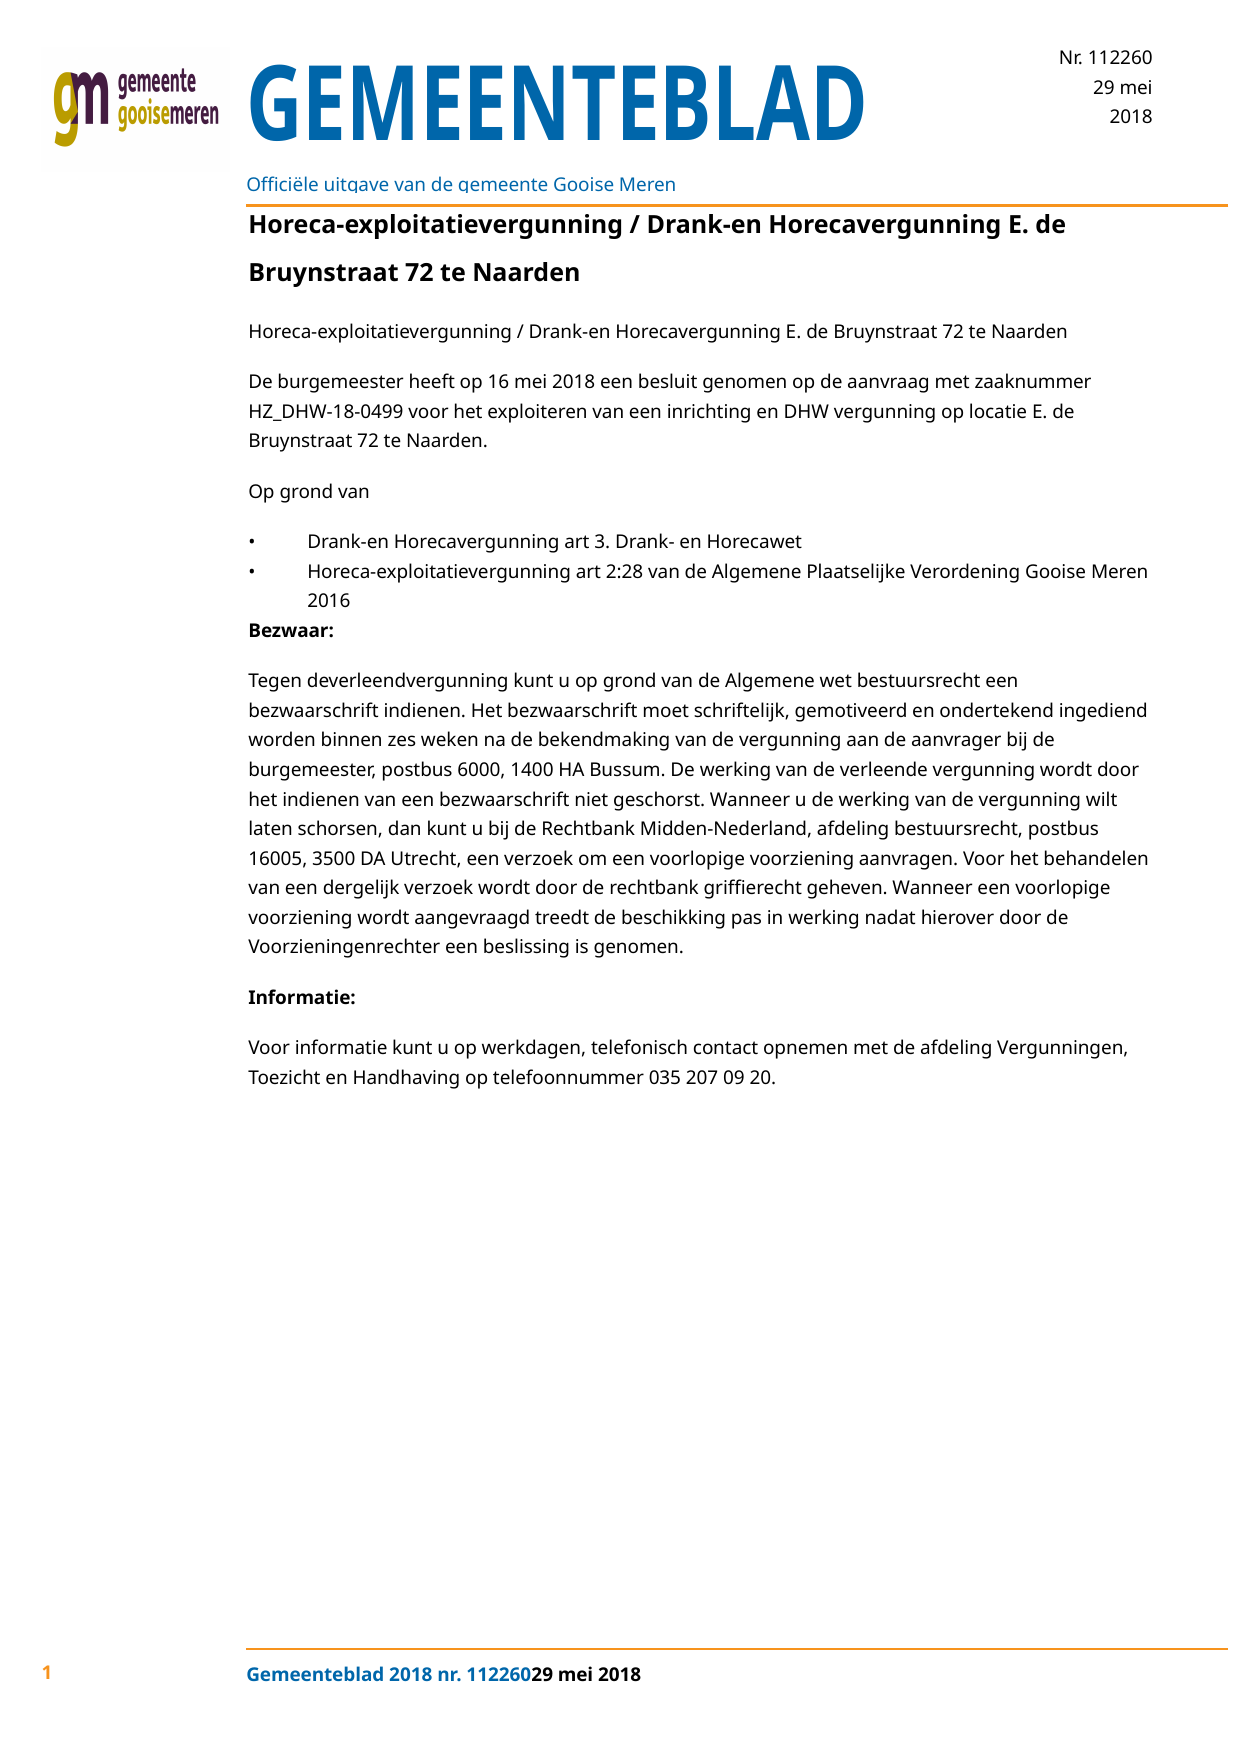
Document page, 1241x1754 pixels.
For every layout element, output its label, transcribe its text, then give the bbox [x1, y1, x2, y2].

text Horeca-exploitatievergunning / Drank-en Horecavergunning E. de Bruynstraat 72 te Naarden [248, 207, 1152, 288]
list Horeca-exploitatievergunning art 2:28 van de Algemene Plaatselijke Verordening Gooise Meren 2016 [248, 558, 1152, 613]
picture [41, 47, 231, 172]
text De burgemeester heeft op 16 mei 2018 een besluit genomen op de aanvraag met zaaknummer HZ_DHW-18-0499 voor het exploiteren van een inrichting en DHW vergunning op locatie E. de Bruynstraat 72 te Naarden. [248, 368, 1152, 453]
text Bezwaar: [248, 617, 1152, 643]
text Tegen deverleendvergunning kunt u op grond van de Algemene wet bestuursrecht een bezwaarschrift indienen. Het bezwaarschrift moet schriftelijk, gemotiveerd en ondertekend ingediend worden binnen zes weken na de bekendmaking van de vergunning aan de aanvrager bij de burgemeester, postbus 6000, 1400 HA Bussum. De werking van de verleende vergunning wordt door het indienen van een bezwaarschrift niet geschorst. Wanneer u de werking van de vergunning wilt laten schorsen, dan kunt u bij de Rechtbank Midden-Nederland, afdeling bestuursrecht, postbus 16005, 3500 DA Utrecht, een verzoek om een voorlopige voorziening aanvragen. Voor het behandelen van een dergelijk verzoek wordt door de rechtbank griffierecht geheven. Wanneer een voorlopige voorziening wordt aangevraagd treedt de beschikking pas in werking nadat hierover door de Voorzieningenrechter een beslissing is genomen. [248, 667, 1152, 959]
text Voor informatie kunt u op werkdagen, telefonisch contact opnemen met de afdeling Vergunningen, Toezicht en Handhaving op telefoonnummer 035 207 09 20. [248, 1034, 1152, 1090]
text Horeca-exploitatievergunning / Drank-en Horecavergunning E. de Bruynstraat 72 te Naarden [248, 318, 1152, 344]
text Informatie: [248, 984, 1152, 1010]
text Op grond van [248, 478, 1152, 504]
list Drank-en Horecavergunning art 3. Drank- en Horecawet [248, 528, 1152, 554]
